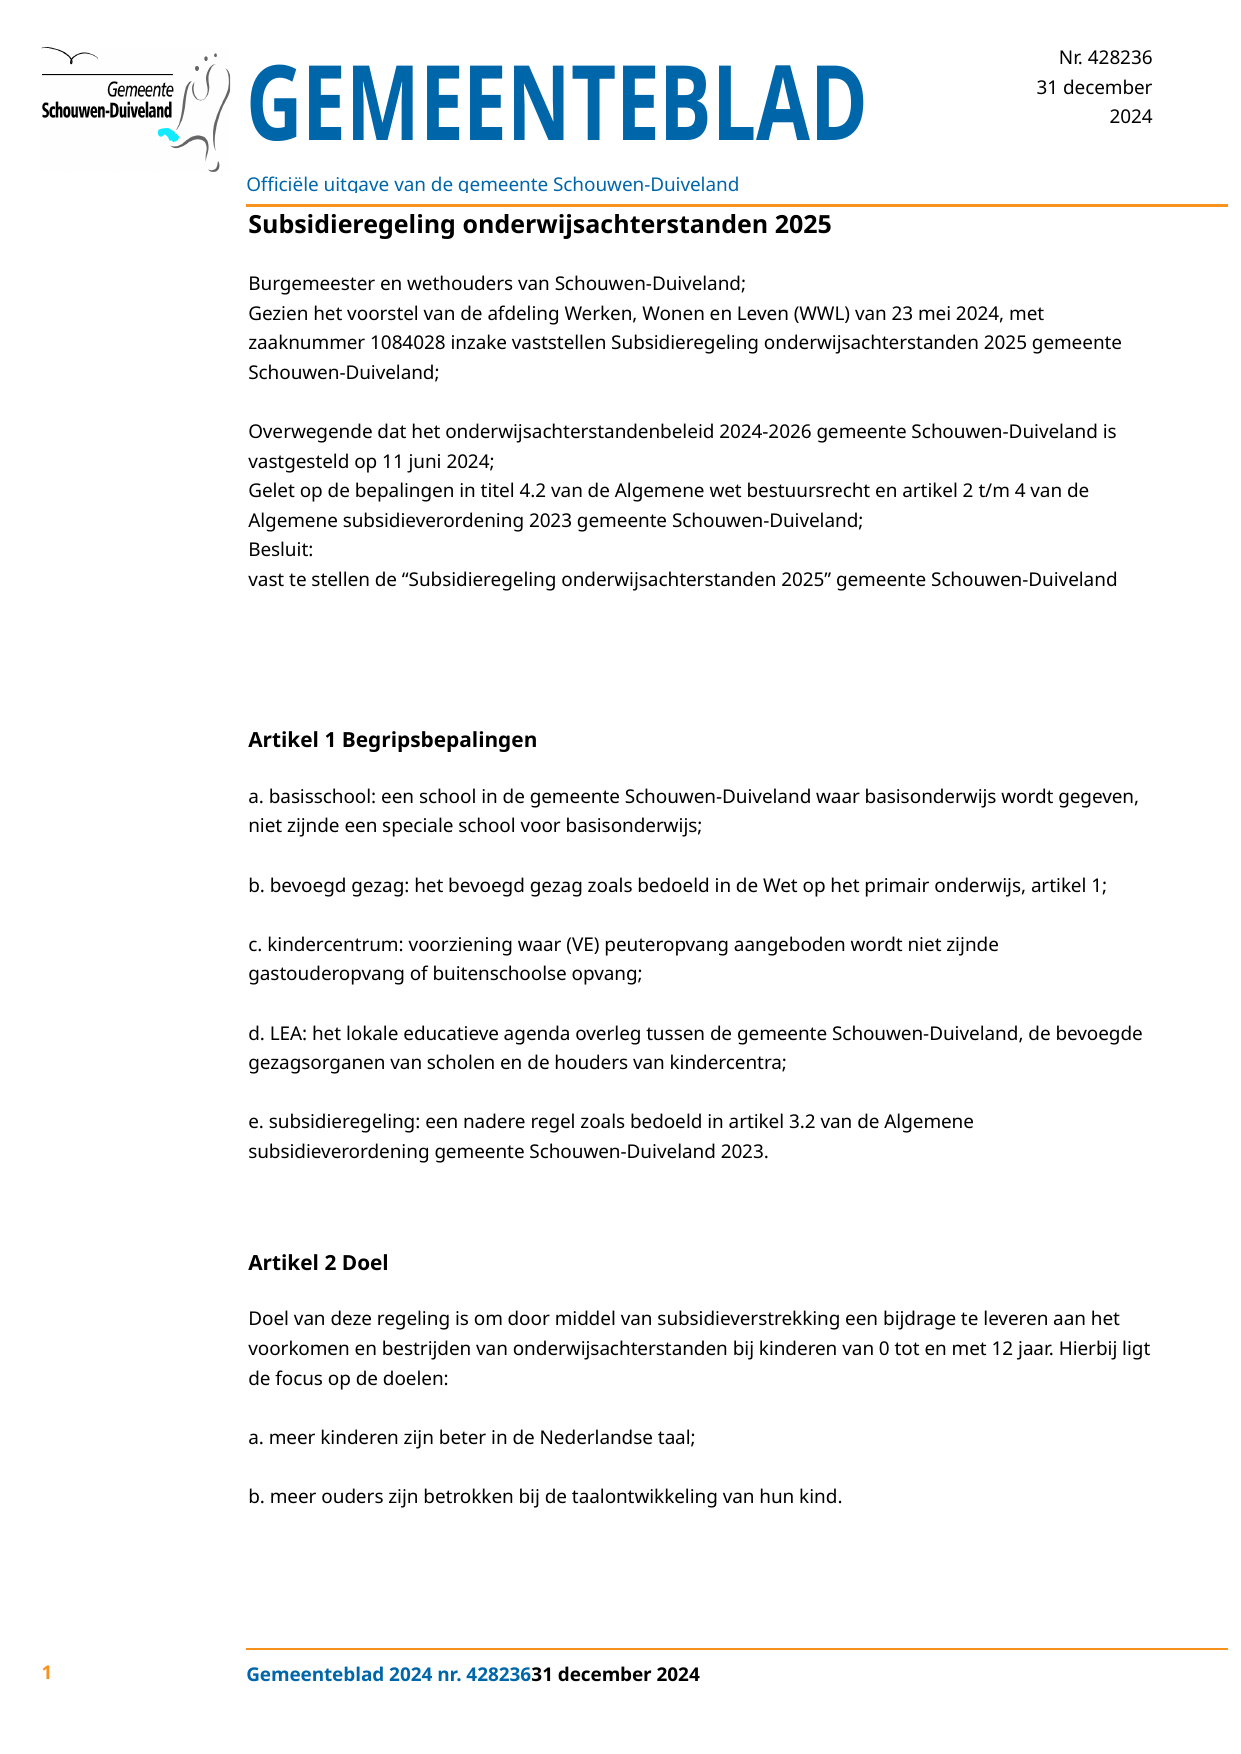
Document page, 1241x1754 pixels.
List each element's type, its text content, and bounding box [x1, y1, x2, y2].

text Besluit: [248, 537, 1152, 562]
text Overwegende dat het onderwijsachterstandenbeleid 2024-2026 gemeente Schouwen-Duiveland is vastgesteld op 11 juni 2024; [248, 418, 1152, 473]
text Gelet op de bepalingen in titel 4.2 van de Algemene wet bestuursrecht en artikel 2 t/m 4 van de Algemene subsidieverordening 2023 gemeente Schouwen-Duiveland; [248, 477, 1152, 533]
text e. subsidieregeling: een nadere regel zoals bedoeld in artikel 3.2 van de Algemene subsidieverordening gemeente Schouwen-Duiveland 2023. [248, 1108, 1152, 1164]
text a. basisschool: een school in de gemeente Schouwen-Duiveland waar basisonderwijs wordt gegeven, niet zijnde een speciale school voor basisonderwijs; [248, 783, 1152, 838]
text a. meer kinderen zijn beter in de Nederlandse taal; [248, 1424, 1152, 1450]
text b. meer ouders zijn betrokken bij de taalontwikkeling van hun kind. [248, 1483, 1152, 1509]
text Subsidieregeling onderwijsachterstanden 2025 [248, 207, 1152, 241]
text vast te stellen de “Subsidieregeling onderwijsachterstanden 2025” gemeente Schouwen-Duiveland [248, 566, 1152, 592]
text c. kindercentrum: voorziening waar (VE) peuteropvang aangeboden wordt niet zijnde gastouderopvang of buitenschoolse opvang; [248, 931, 1152, 986]
text Artikel 1 Begripsbepalingen [248, 725, 1152, 753]
text d. LEA: het lokale educatieve agenda overleg tussen de gemeente Schouwen-Duiveland, de bevoegde gezagsorganen van scholen en de houders van kindercentra; [248, 1020, 1152, 1075]
text Doel van deze regeling is om door middel van subsidieverstrekking een bijdrage te leveren aan het voorkomen en bestrijden van onderwijsachterstanden bij kinderen van 0 tot en met 12 jaar. Hierbij ligt de focus op de doelen: [248, 1306, 1152, 1391]
picture [41, 47, 231, 172]
text Gezien het voorstel van de afdeling Werken, Wonen en Leven (WWL) van 23 mei 2024, met zaaknummer 1084028 inzake vaststellen Subsidieregeling onderwijsachterstanden 2025 gemeente Schouwen-Duiveland; [248, 300, 1152, 385]
text b. bevoegd gezag: het bevoegd gezag zoals bedoeld in de Wet op het primair onderwijs, artikel 1; [248, 872, 1152, 897]
text Burgemeester en wethouders van Schouwen-Duiveland; [248, 270, 1152, 296]
text Artikel 2 Doel [248, 1248, 1152, 1276]
